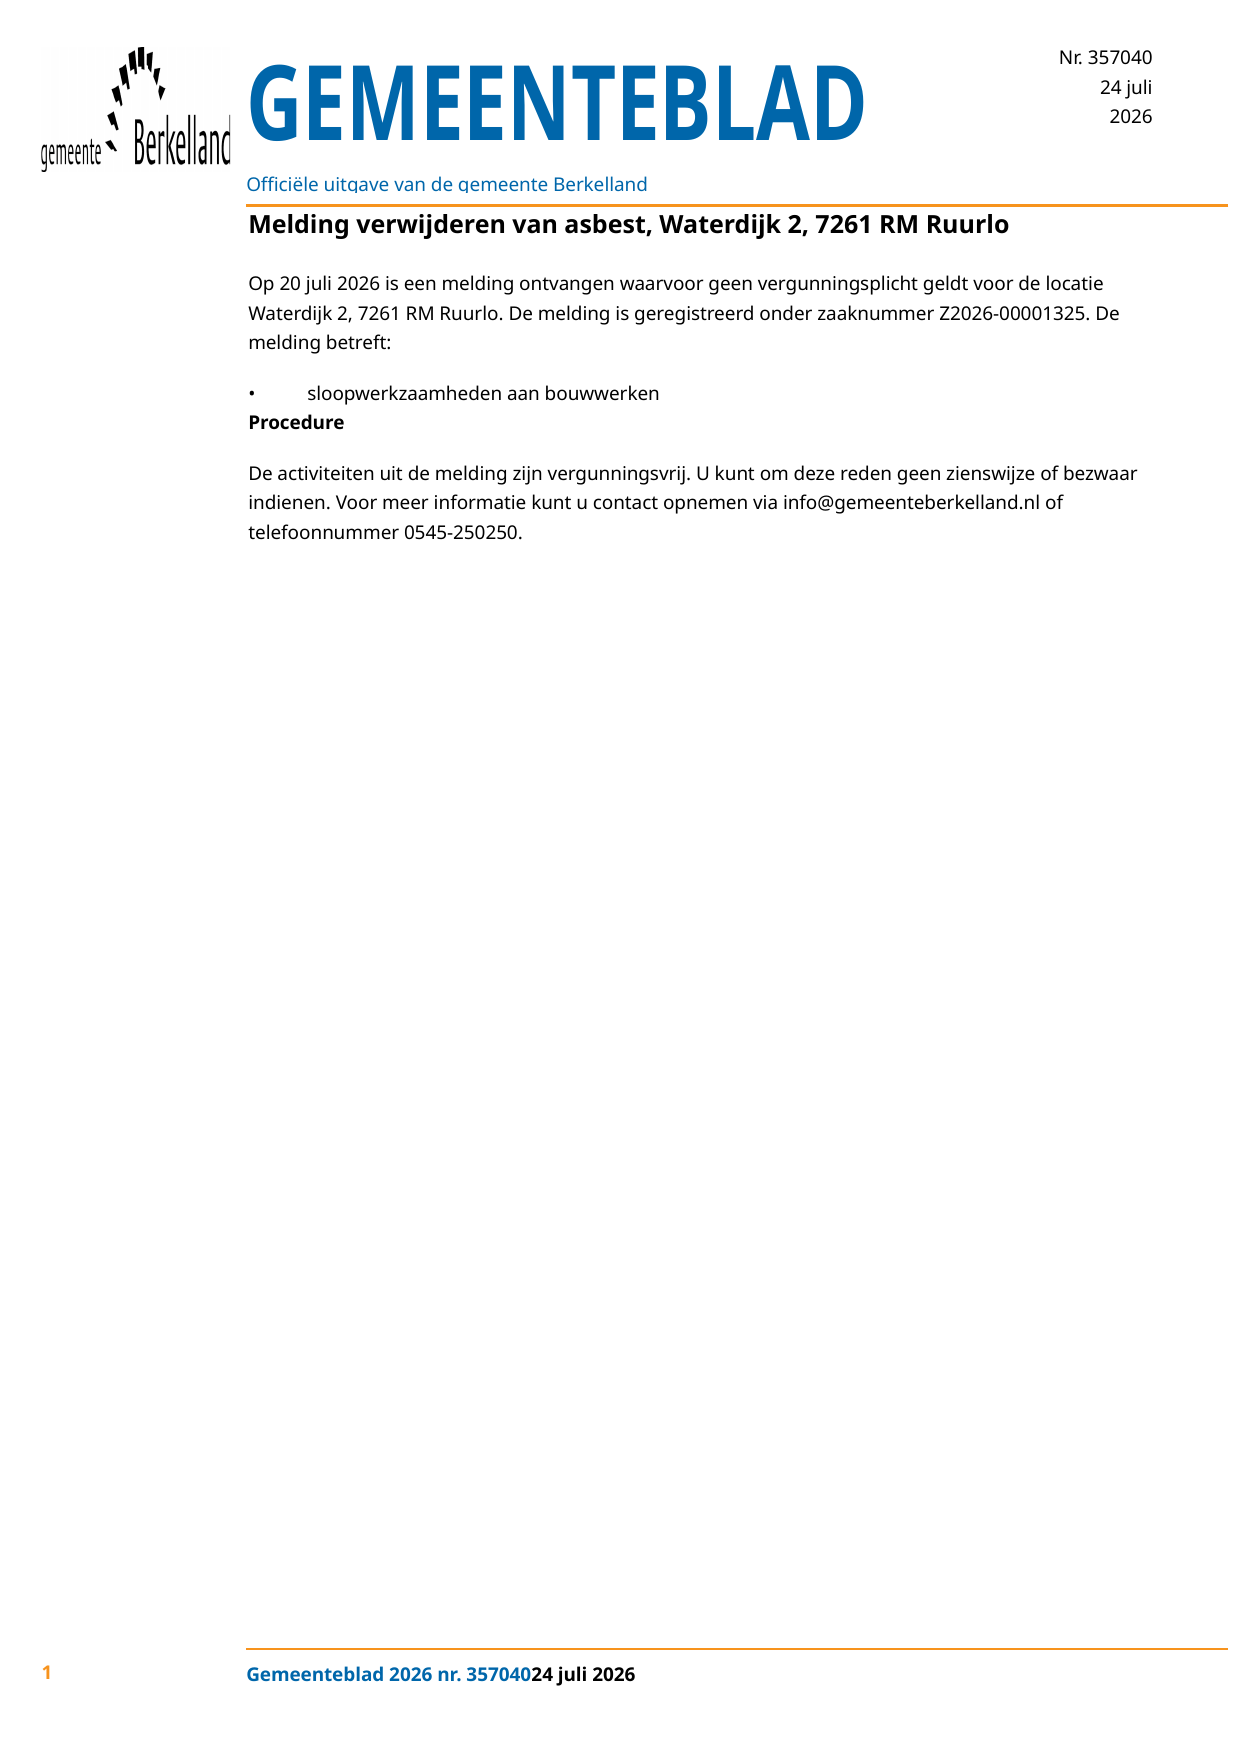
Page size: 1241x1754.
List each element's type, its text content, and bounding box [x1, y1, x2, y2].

list sloopwerkzaamheden aan bouwwerken [248, 380, 1152, 406]
text De activiteiten uit de melding zijn vergunningsvrij. U kunt om deze reden geen zienswijze of bezwaar indienen. Voor meer informatie kunt u contact opnemen via info@gemeenteberkelland.nl of telefoonnummer 0545-250250. [248, 460, 1152, 545]
picture [41, 47, 231, 172]
text Op 20 juli 2026 is een melding ontvangen waarvoor geen vergunningsplicht geldt voor de locatie Waterdijk 2, 7261 RM Ruurlo. De melding is geregistreerd onder zaaknummer Z2026-00001325. De melding betreft: [248, 270, 1152, 355]
text Procedure [248, 409, 1152, 435]
text Melding verwijderen van asbest, Waterdijk 2, 7261 RM Ruurlo [248, 207, 1152, 241]
